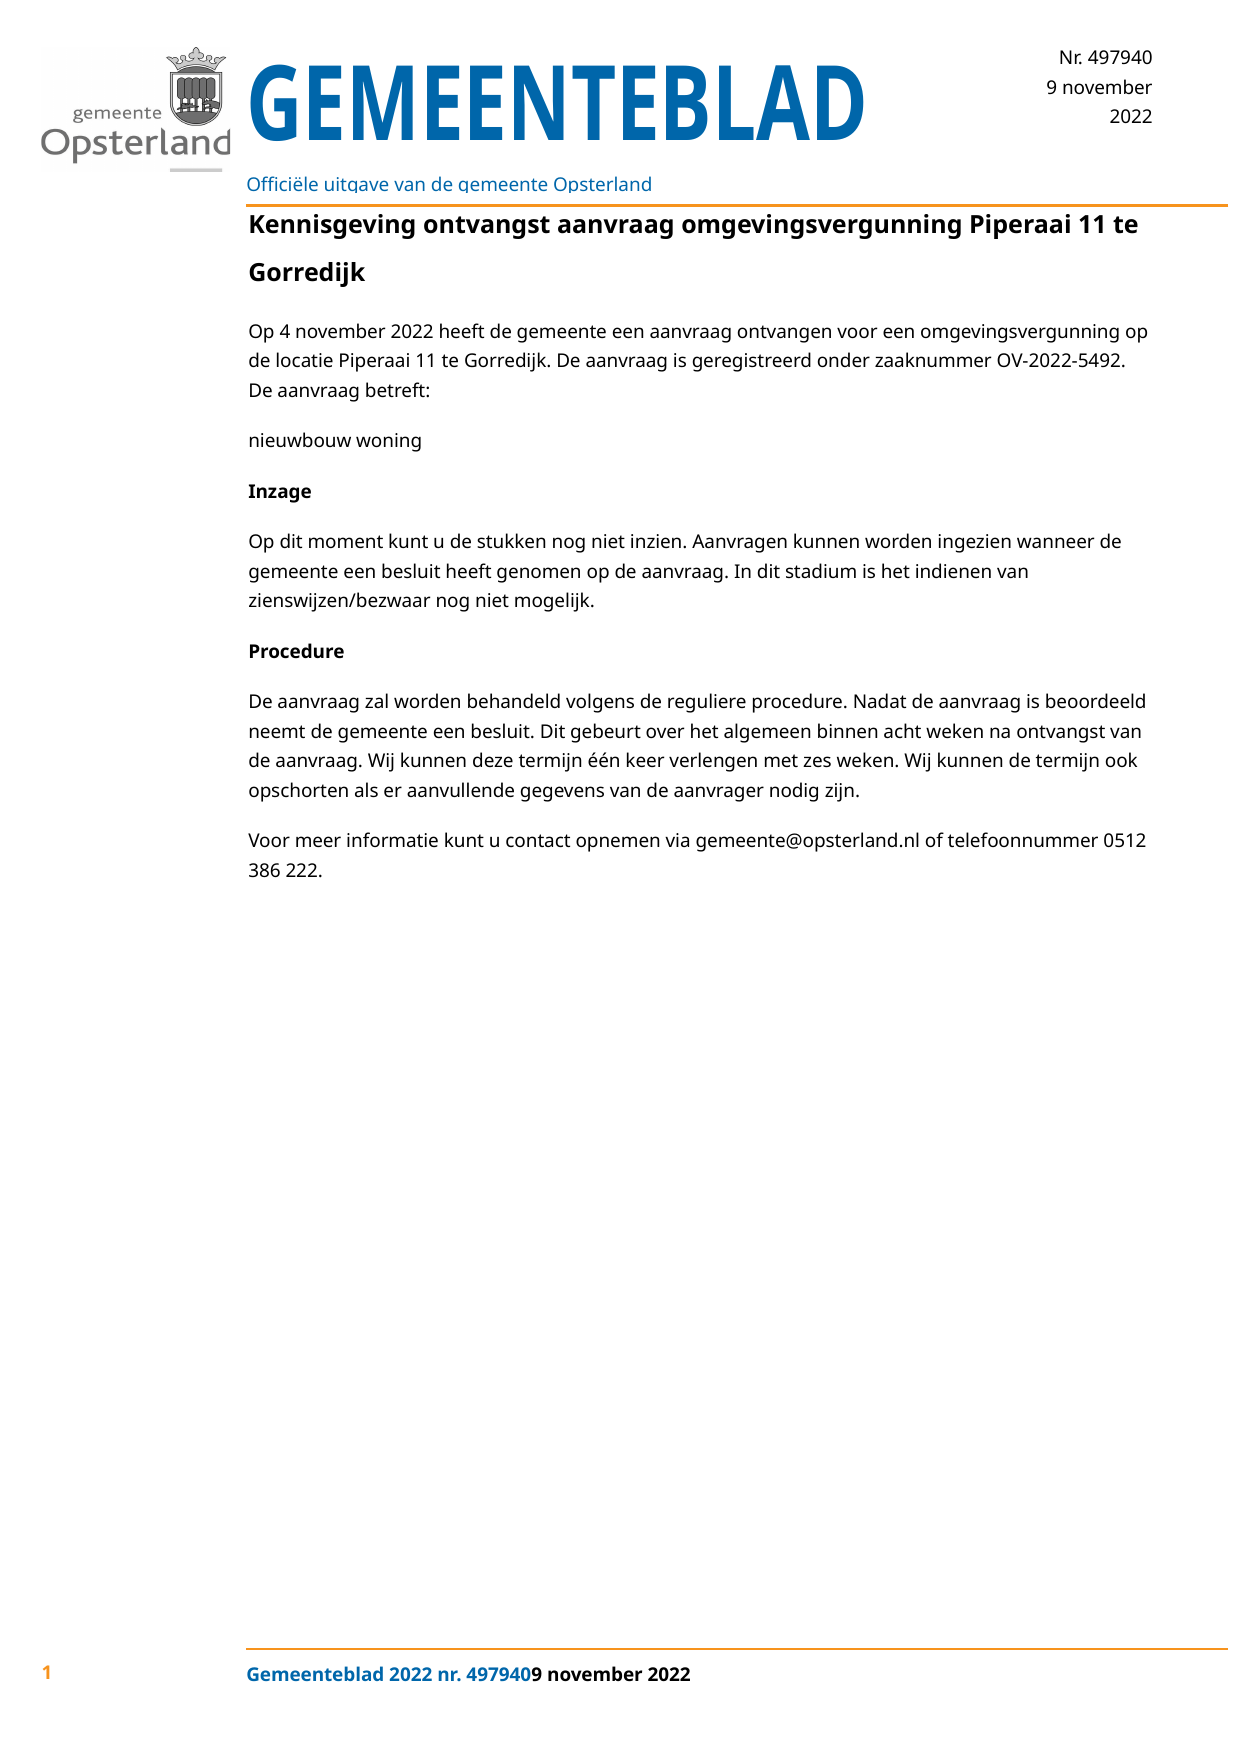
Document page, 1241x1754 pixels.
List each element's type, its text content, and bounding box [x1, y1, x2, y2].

picture [41, 47, 231, 172]
text De aanvraag zal worden behandeld volgens de reguliere procedure. Nadat de aanvraag is beoordeeld neemt de gemeente een besluit. Dit gebeurt over het algemeen binnen acht weken na ontvangst van de aanvraag. Wij kunnen deze termijn één keer verlengen met zes weken. Wij kunnen de termijn ook opschorten als er aanvullende gegevens van de aanvrager nodig zijn. [248, 688, 1152, 803]
text Op dit moment kunt u de stukken nog niet inzien. Aanvragen kunnen worden ingezien wanneer de gemeente een besluit heeft genomen op de aanvraag. In dit stadium is het indienen van zienswijzen/bezwaar nog niet mogelijk. [248, 528, 1152, 613]
text nieuwbouw woning [248, 427, 1152, 453]
text Voor meer informatie kunt u contact opnemen via gemeente@opsterland.nl of telefoonnummer 0512 386 222. [248, 827, 1152, 883]
text Inzage [248, 478, 1152, 504]
text Op 4 november 2022 heeft de gemeente een aanvraag ontvangen voor een omgevingsvergunning op de locatie Piperaai 11 te Gorredijk. De aanvraag is geregistreerd onder zaaknummer OV-2022-5492. De aanvraag betreft: [248, 318, 1152, 403]
text Kennisgeving ontvangst aanvraag omgevingsvergunning Piperaai 11 te Gorredijk [248, 207, 1152, 288]
text Procedure [248, 638, 1152, 664]
